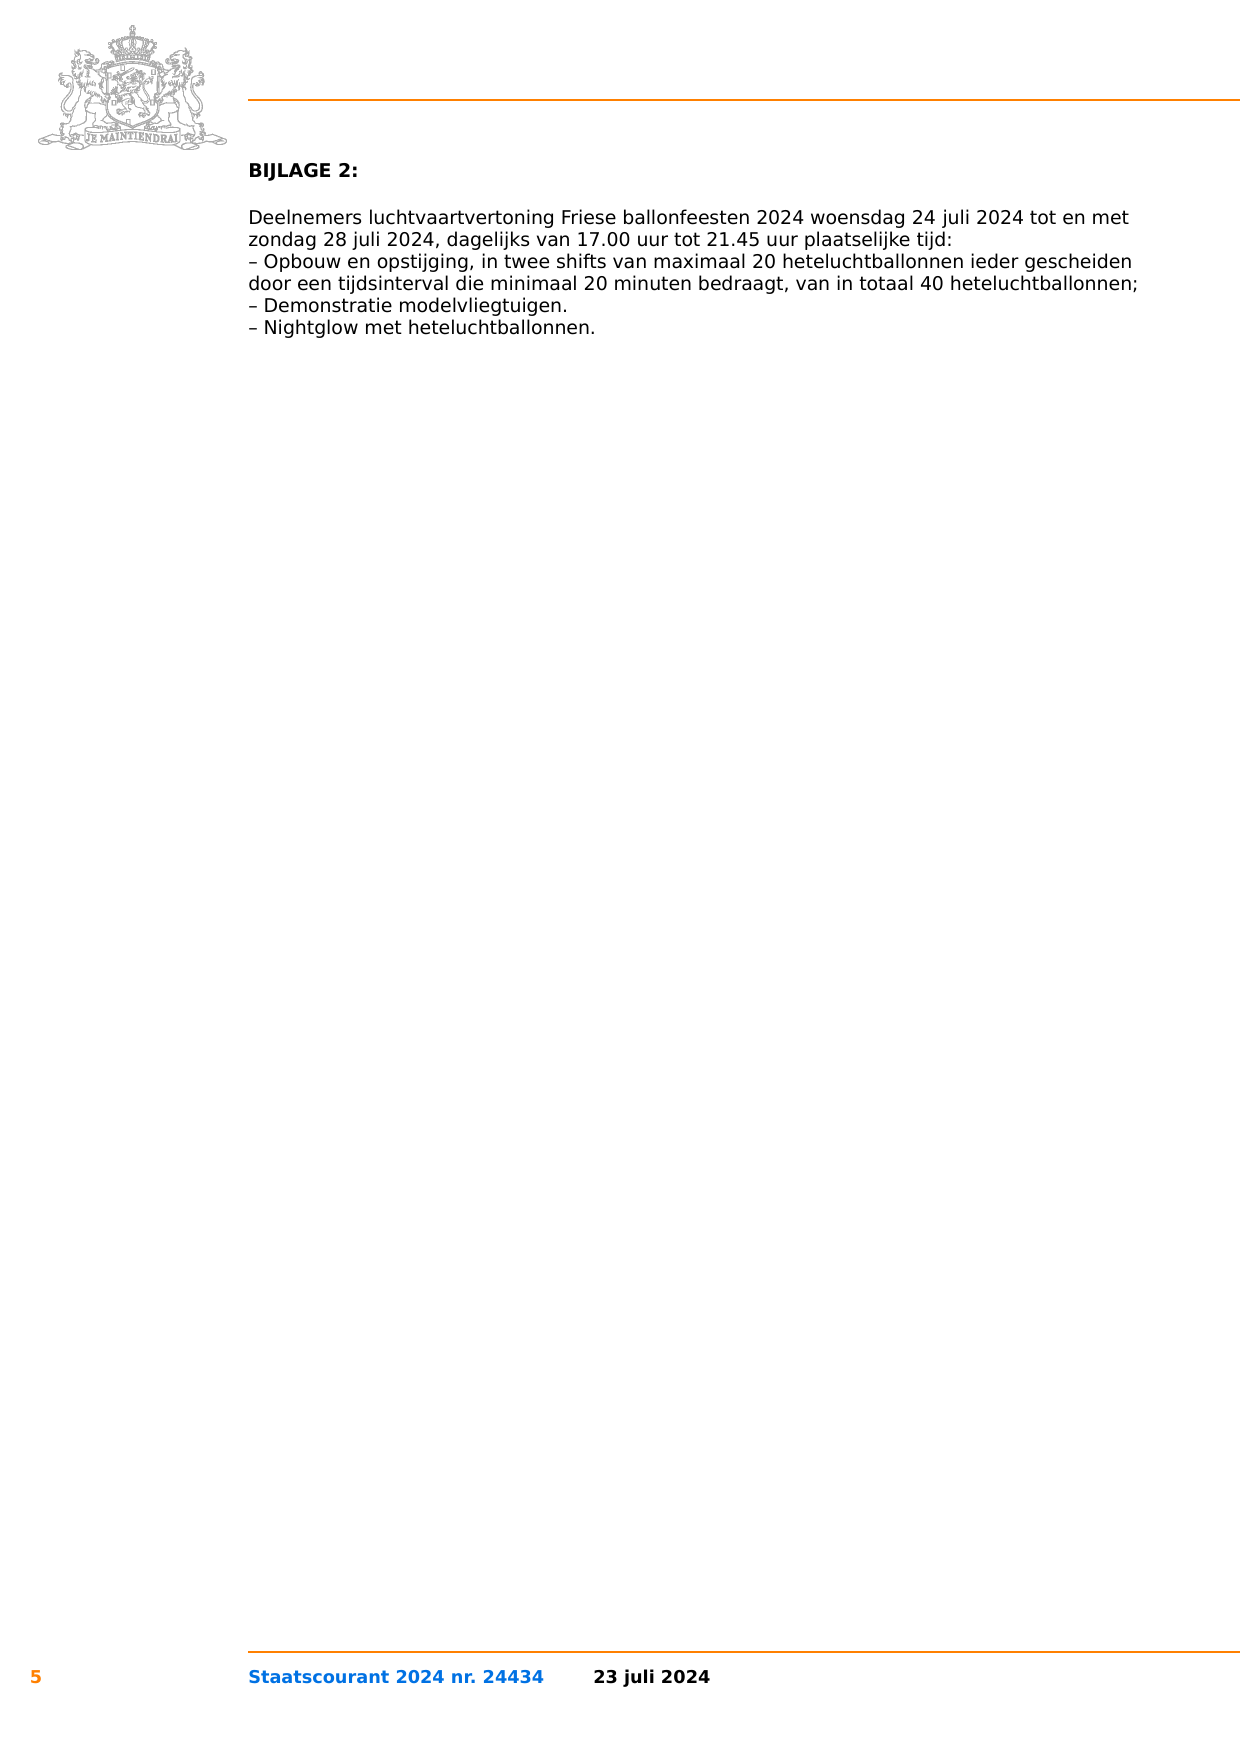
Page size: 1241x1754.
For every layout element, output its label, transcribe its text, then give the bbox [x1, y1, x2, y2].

text Deelnemers luchtvaartvertoning Friese ballonfeesten 2024 woensdag 24 juli 2024 tot en met zondag 28 juli 2024, dagelijks van 17.00 uur tot 21.45 uur plaatselijke tijd: [248, 207, 1163, 251]
text – Demonstratie modelvliegtuigen. [248, 295, 1163, 317]
picture [38, 25, 227, 150]
text – Nightglow met heteluchtballonnen. [248, 317, 1163, 339]
subtitle BIJLAGE 2: [248, 160, 1163, 182]
text – Opbouw en opstijging, in twee shifts van maximaal 20 heteluchtballonnen ieder gescheiden door een tijdsinterval die minimaal 20 minuten bedraagt, van in totaal 40 heteluchtballonnen; [248, 251, 1163, 295]
